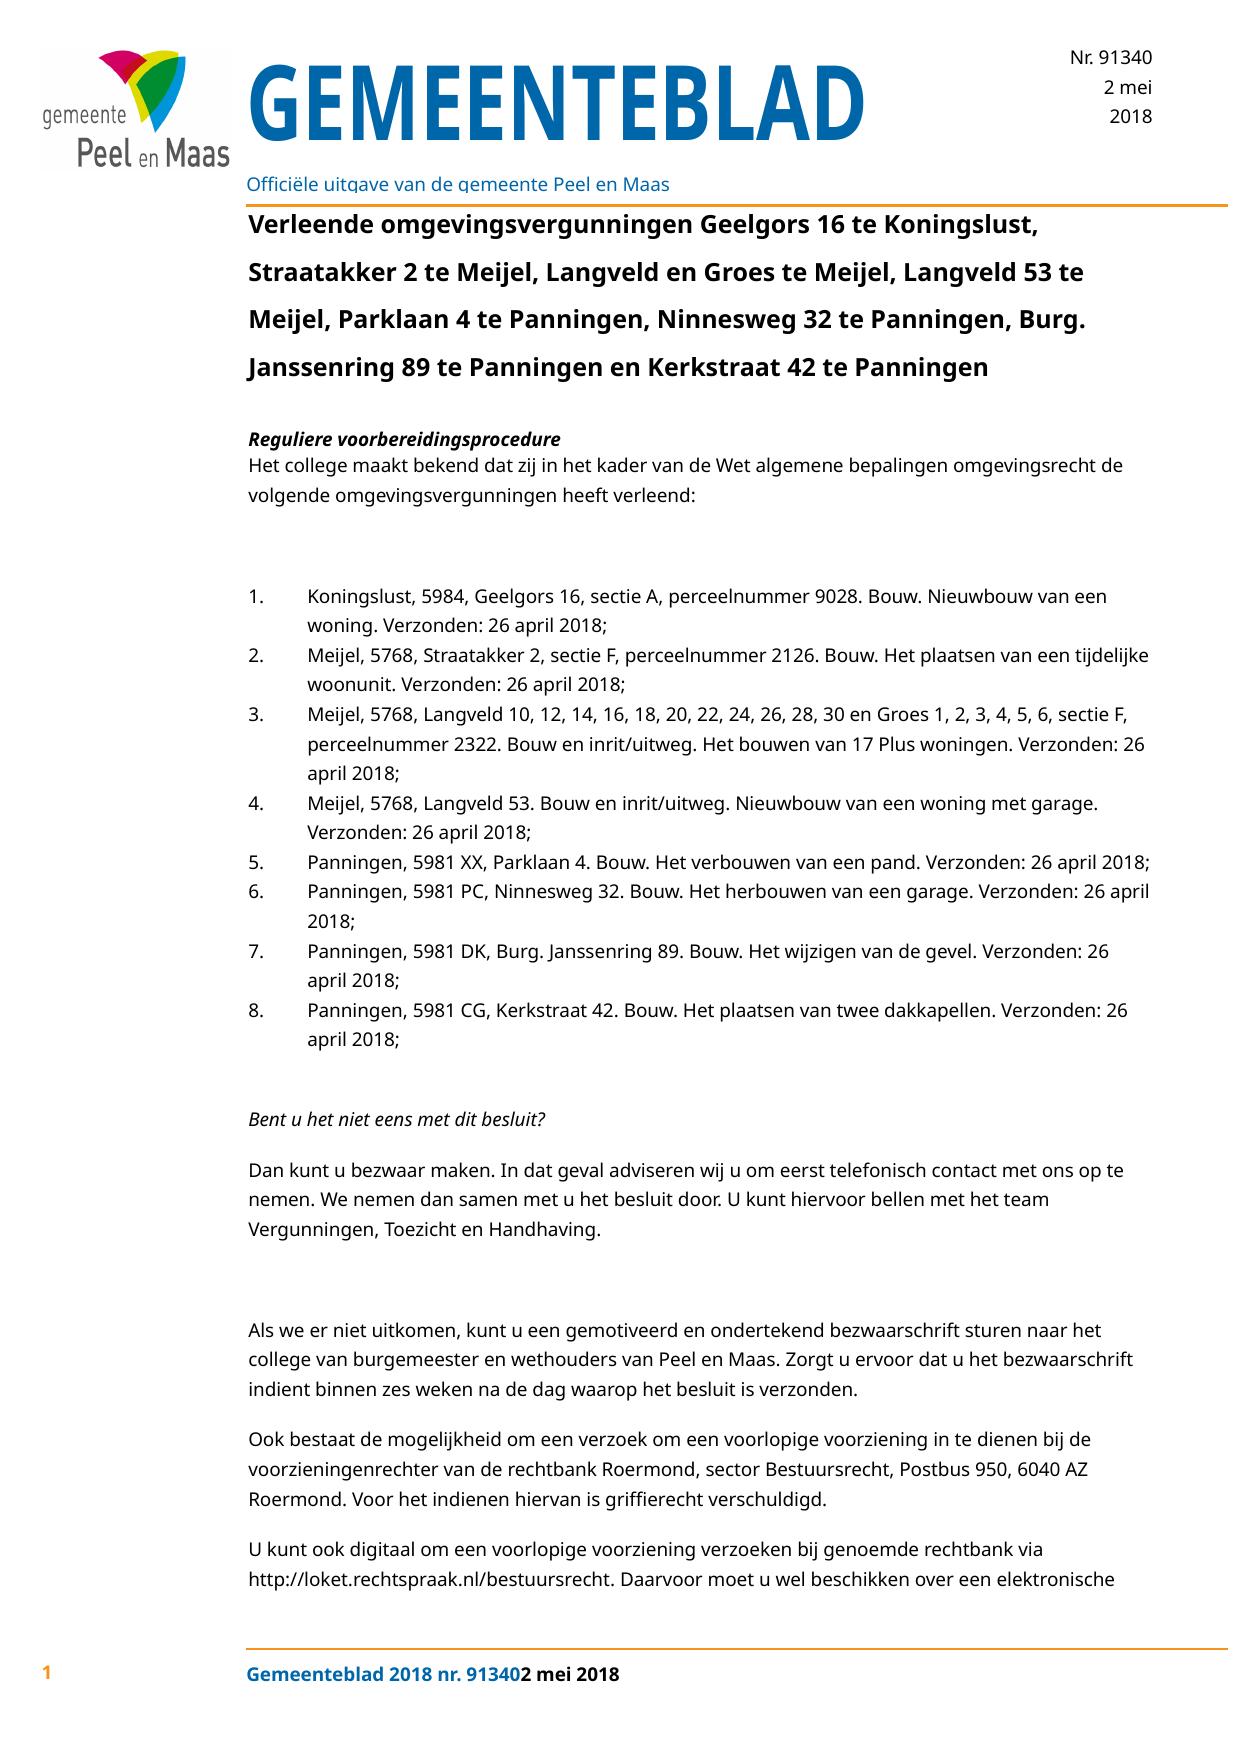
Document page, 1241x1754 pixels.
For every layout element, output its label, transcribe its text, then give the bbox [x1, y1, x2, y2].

list Meijel, 5768, Langveld 53. Bouw en inrit/uitweg. Nieuwbouw van een woning met garage. Verzonden: 26 april 2018; [248, 790, 1152, 845]
text Als we er niet uitkomen, kunt u een gemotiveerd en ondertekend bezwaarschrift sturen naar het college van burgemeester en wethouders van Peel en Maas. Zorgt u ervoor dat u het bezwaarschrift indient binnen zes weken na de dag waarop het besluit is verzonden. [248, 1317, 1152, 1402]
list Panningen, 5981 CG, Kerkstraat 42. Bouw. Het plaatsen van twee dakkapellen. Verzonden: 26 april 2018; [248, 997, 1152, 1052]
text Verleende omgevingsvergunningen Geelgors 16 te Koningslust, Straatakker 2 te Meijel, Langveld en Groes te Meijel, Langveld 53 te Meijel, Parklaan 4 te Panningen, Ninnesweg 32 te Panningen, Burg. Janssenring 89 te Panningen en Kerkstraat 42 te Panningen [248, 207, 1152, 384]
text Ook bestaat de mogelijkheid om een verzoek om een voorlopige voorziening in te dienen bij de voorzieningenrechter van de rechtbank Roermond, sector Bestuursrecht, Postbus 950, 6040 AZ Roermond. Voor het indienen hiervan is griffierecht verschuldigd. [248, 1427, 1152, 1511]
list Koningslust, 5984, Geelgors 16, sectie A, perceelnummer 9028. Bouw. Nieuwbouw van een woning. Verzonden: 26 april 2018; [248, 583, 1152, 638]
picture [41, 47, 231, 172]
list Panningen, 5981 PC, Ninnesweg 32. Bouw. Het herbouwen van een garage. Verzonden: 26 april 2018; [248, 879, 1152, 934]
list Panningen, 5981 XX, Parklaan 4. Bouw. Het verbouwen van een pand. Verzonden: 26 april 2018; [248, 849, 1152, 875]
list Meijel, 5768, Langveld 10, 12, 14, 16, 18, 20, 22, 24, 26, 28, 30 en Groes 1, 2, 3, 4, 5, 6, sectie F, perceelnummer 2322. Bouw en inrit/uitweg. Het bouwen van 17 Plus woningen. Verzonden: 26 april 2018; [248, 701, 1152, 786]
list Panningen, 5981 DK, Burg. Janssenring 89. Bouw. Het wijzigen van de gevel. Verzonden: 26 april 2018; [248, 938, 1152, 993]
text Het college maakt bekend dat zij in het kader van de Wet algemene bepalingen omgevingsrecht de volgende omgevingsvergunningen heeft verleend: [248, 452, 1152, 508]
list Meijel, 5768, Straatakker 2, sectie F, perceelnummer 2126. Bouw. Het plaatsen van een tijdelijke woonunit. Verzonden: 26 april 2018; [248, 642, 1152, 697]
text Reguliere voorbereidingsprocedure [248, 427, 1152, 452]
text Bent u het niet eens met dit besluit? [248, 1107, 1152, 1132]
text U kunt ook digitaal om een voorlopige voorziening verzoeken bij genoemde rechtbank via http://loket.rechtspraak.nl/bestuursrecht. Daarvoor moet u wel beschikken over een elektronische [248, 1536, 1152, 1591]
text Dan kunt u bezwaar maken. In dat geval adviseren wij u om eerst telefonisch contact met ons op te nemen. We nemen dan samen met u het besluit door. U kunt hiervoor bellen met het team Vergunningen, Toezicht en Handhaving. [248, 1157, 1152, 1242]
